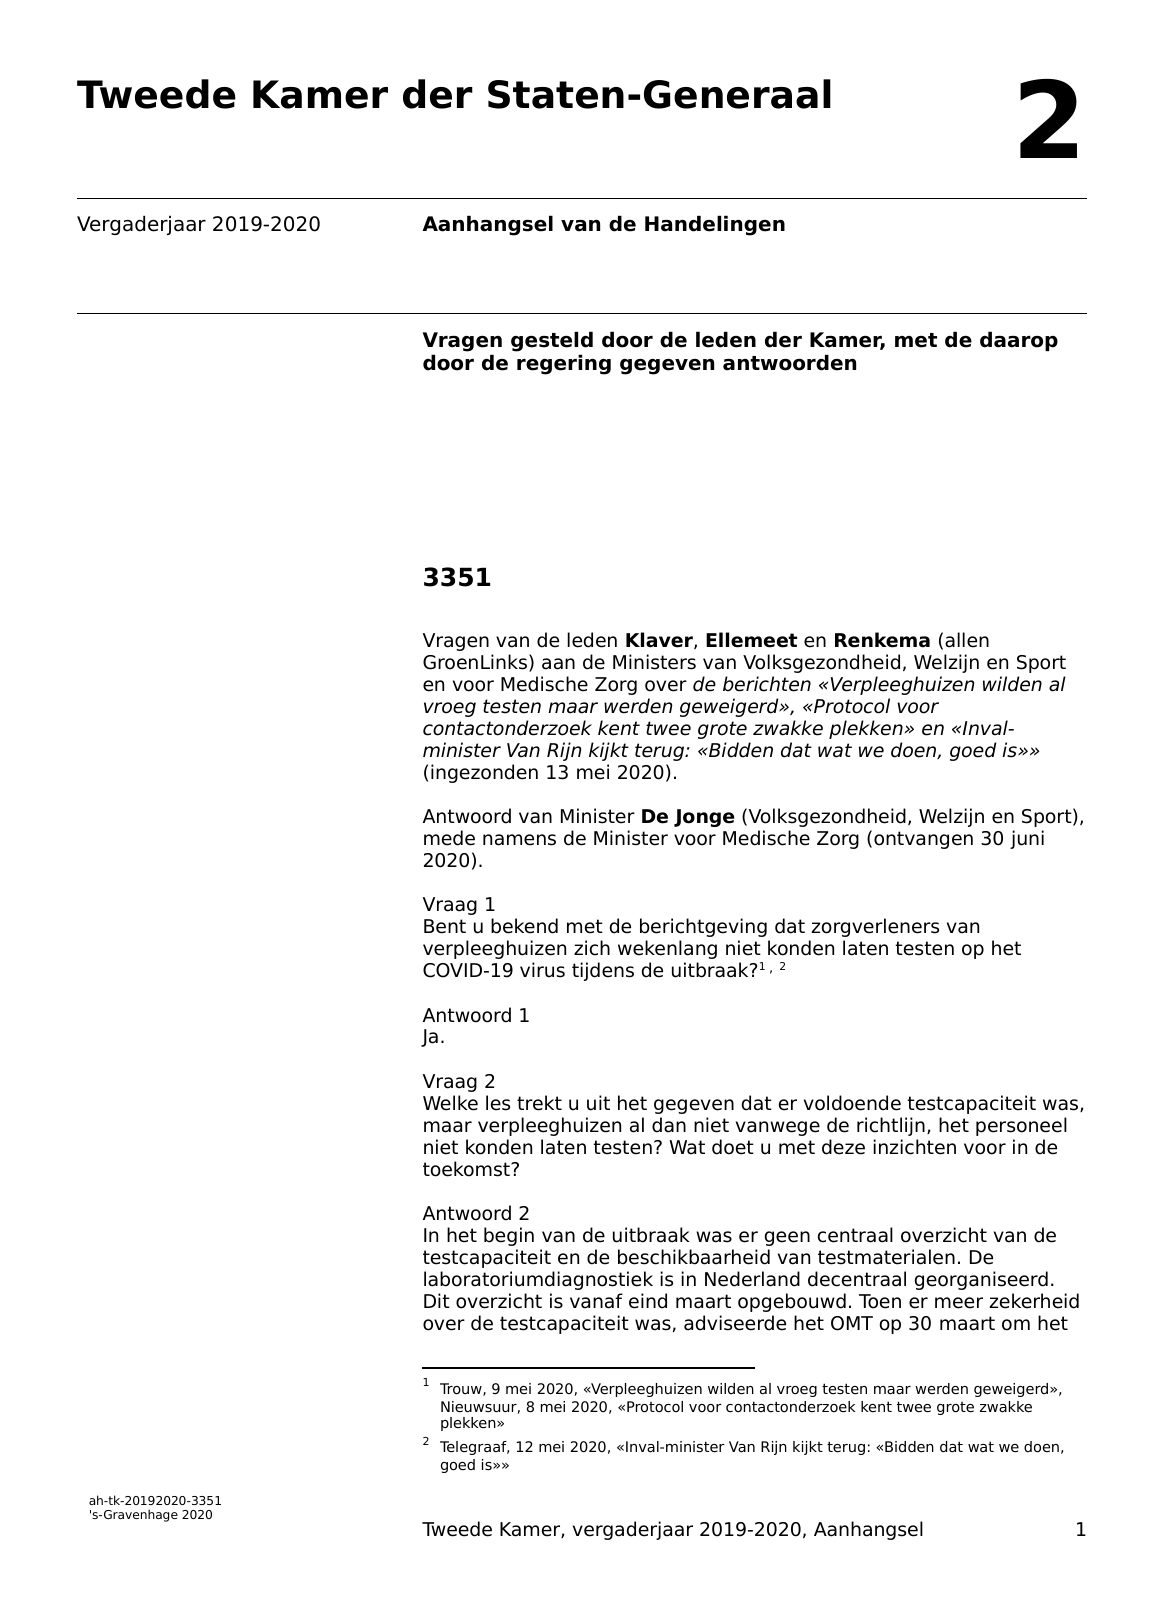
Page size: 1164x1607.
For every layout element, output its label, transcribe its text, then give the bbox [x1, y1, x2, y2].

table_header 2 [886, 59, 1087, 198]
text Trouw, 9 mei 2020, «Verpleeghuizen wilden al vroeg testen maar werden geweigerd», Nieuwsuur, 8 mei 2020, «Protocol voor contactonderzoek kent twee grote zwakke plekken» [422, 1377, 1087, 1432]
text Vragen van de leden Klaver, Ellemeet en Renkema (allen GroenLinks) aan de Ministers van Volksgezondheid, Welzijn en Sport en voor Medische Zorg over de berichten «Verpleeghuizen wilden al vroeg testen maar werden geweigerd», «Protocol voor contactonderzoek kent twee grote zwakke plekken» en «Inval-minister Van Rijn kijkt terug: «Bidden dat wat we doen, goed is»» (ingezonden 13 mei 2020). [422, 630, 1087, 784]
table_cell Aanhangsel van de Handelingen [422, 199, 1087, 313]
text 's-Gravenhage 2020 [88, 1508, 323, 1522]
text Telegraaf, 12 mei 2020, «Inval-minister Van Rijn kijkt terug: «Bidden dat wat we doen, goed is»» [422, 1435, 1087, 1474]
text Antwoord van Minister De Jonge (Volksgezondheid, Welzijn en Sport), mede namens de Minister voor Medische Zorg (ontvangen 30 juni 2020). [422, 806, 1087, 872]
text In het begin van de uitbraak was er geen centraal overzicht van de testcapaciteit en de beschikbaarheid van testmaterialen. De laboratoriumdiagnostiek is in Nederland decentraal georganiseerd. Dit overzicht is vanaf eind maart opgebouwd. Toen er meer zekerheid over de testcapaciteit was, adviseerde het OMT op 30 maart om het [422, 1225, 1087, 1334]
table_cell Vragen gesteld door de leden der Kamer, met de daarop door de regering gegeven antwoorden [422, 314, 1087, 375]
text Antwoord 1 [422, 1004, 1087, 1026]
text Vraag 1 [422, 894, 1087, 916]
table_cell [77, 314, 422, 375]
text Bent u bekend met de berichtgeving dat zorgverleners van verpleeghuizen zich wekenlang niet konden laten testen op het COVID-19 virus tijdens de uitbraak?, [422, 916, 1087, 982]
table_header Tweede Kamer der Staten-Generaal [77, 59, 886, 198]
text 3351 [422, 563, 1087, 592]
text Antwoord 2 [422, 1203, 1087, 1225]
text Vraag 2 [422, 1071, 1087, 1093]
text ah-tk-20192020-3351 [88, 1494, 323, 1508]
text Ja. [422, 1026, 1087, 1048]
table_cell Vergaderjaar 2019-2020 [77, 199, 422, 313]
text Welke les trekt u uit het gegeven dat er voldoende testcapaciteit was, maar verpleeghuizen al dan niet vanwege de richtlijn, het personeel niet konden laten testen? Wat doet u met deze inzichten voor in de toekomst? [422, 1093, 1087, 1181]
